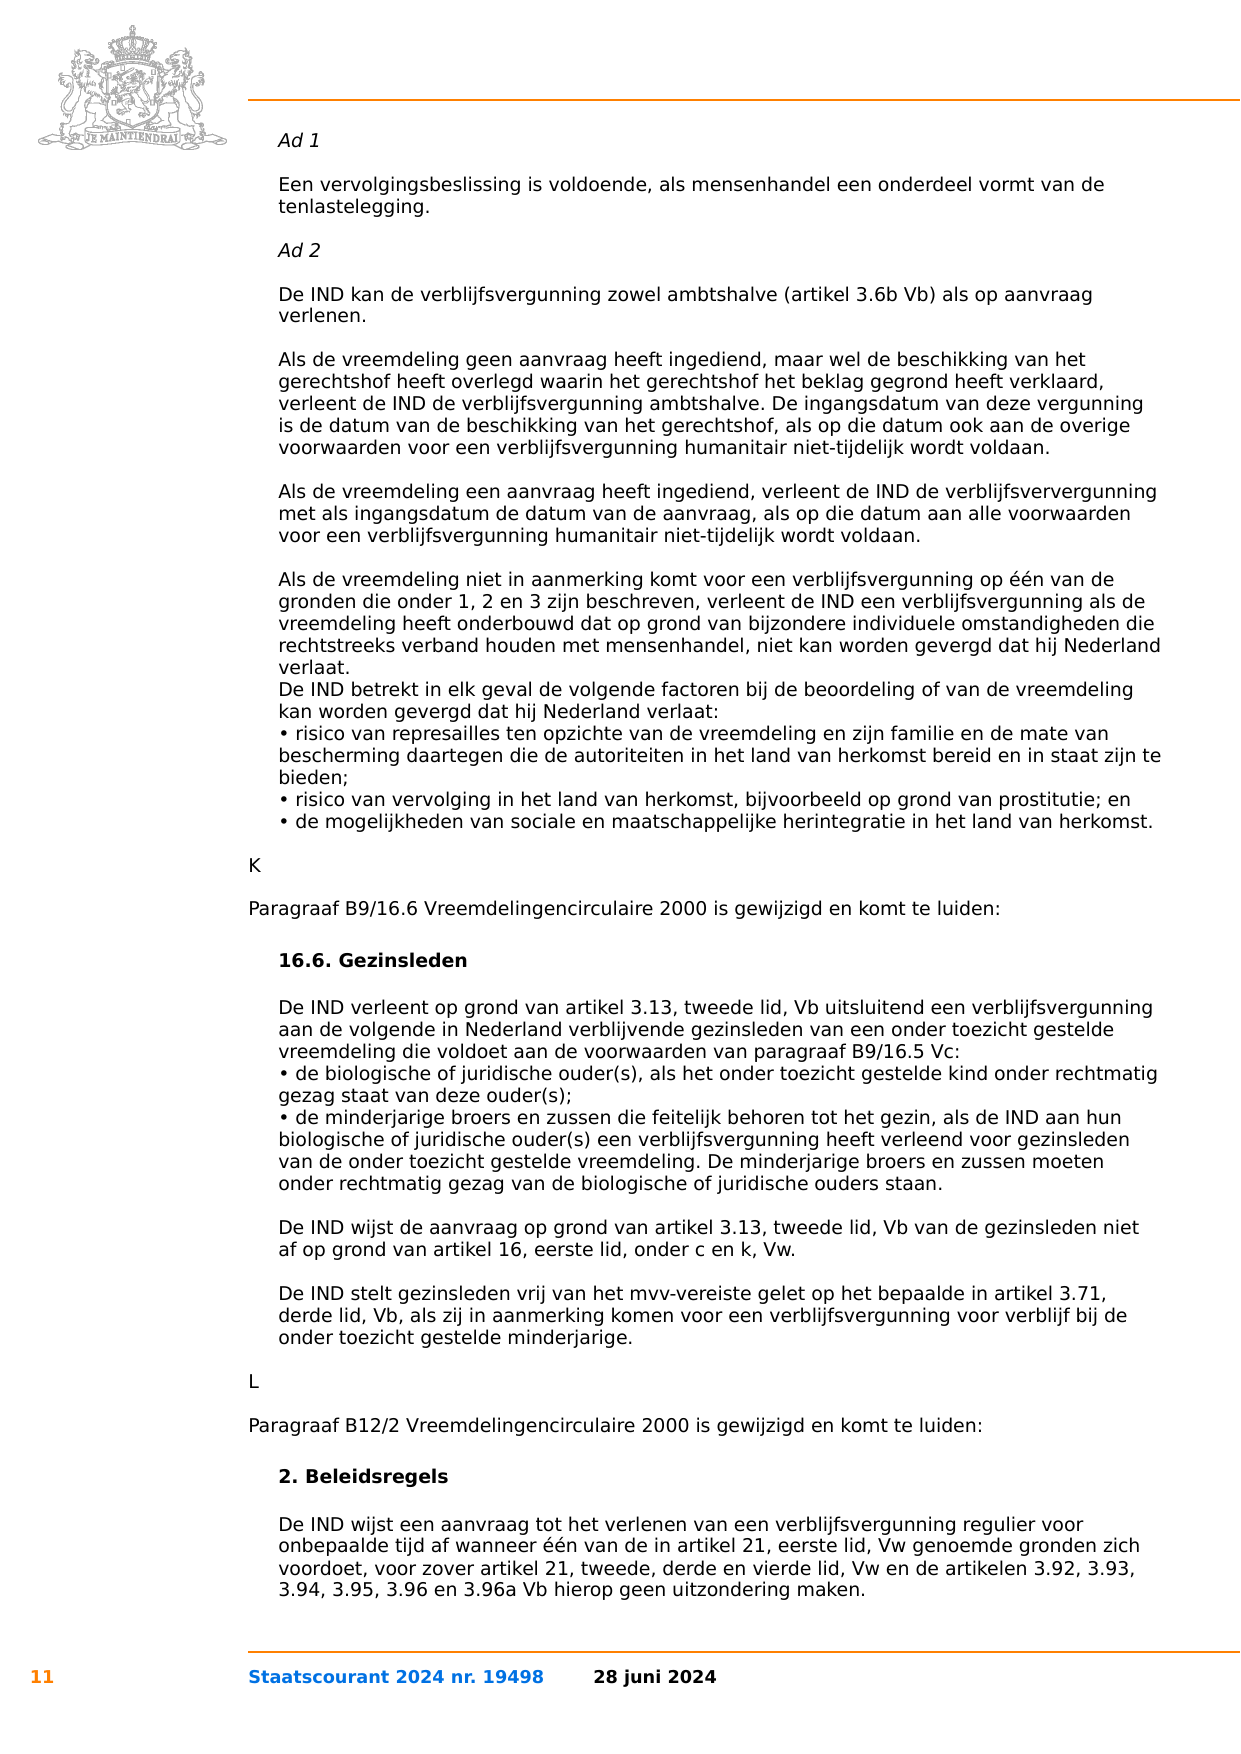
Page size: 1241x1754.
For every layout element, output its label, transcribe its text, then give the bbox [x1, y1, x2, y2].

text De IND stelt gezinsleden vrij van het mvv-vereiste gelet op het bepaalde in artikel 3.71, derde lid, Vb, als zij in aanmerking komen voor een verblijfsvergunning voor verblijf bij de onder toezicht gestelde minderjarige. [278, 1283, 1163, 1349]
text De IND wijst de aanvraag op grond van artikel 3.13, tweede lid, Vb van de gezinsleden niet af op grond van artikel 16, eerste lid, onder c en k, Vw. [278, 1217, 1163, 1261]
text De IND kan de verblijfsvergunning zowel ambtshalve (artikel 3.6b Vb) als op aanvraag verlenen. [278, 283, 1163, 327]
subtitle Ad 1 [278, 130, 1163, 152]
text Een vervolgingsbeslissing is voldoende, als mensenhandel een onderdeel vormt van de tenlastelegging. [278, 174, 1163, 218]
text Als de vreemdeling een aanvraag heeft ingediend, verleent de IND de verblijfsververgunning met als ingangsdatum de datum van de aanvraag, als op die datum aan alle voorwaarden voor een verblijfsvergunning humanitair niet-tijdelijk wordt voldaan. [278, 481, 1163, 547]
text De IND verleent op grond van artikel 3.13, tweede lid, Vb uitsluitend een verblijfsvergunning aan de volgende in Nederland verblijvende gezinsleden van een onder toezicht gestelde vreemdeling die voldoet aan de voorwaarden van paragraaf B9/16.5 Vc: [278, 997, 1163, 1063]
picture [38, 25, 227, 150]
text Als de vreemdeling geen aanvraag heeft ingediend, maar wel de beschikking van het gerechtshof heeft overlegd waarin het gerechtshof het beklag gegrond heeft verklaard, verleent de IND de verblijfsvergunning ambtshalve. De ingangsdatum van deze vergunning is de datum van de beschikking van het gerechtshof, als op die datum ook aan de overige voorwaarden voor een verblijfsvergunning humanitair niet-tijdelijk wordt voldaan. [278, 349, 1163, 459]
text K [248, 854, 1163, 876]
text Paragraaf B9/16.6 Vreemdelingencirculaire 2000 is gewijzigd en komt te luiden: [248, 898, 1163, 920]
text Paragraaf B12/2 Vreemdelingencirculaire 2000 is gewijzigd en komt te luiden: [248, 1414, 1163, 1436]
text • risico van vervolging in het land van herkomst, bijvoorbeeld op grond van prostitutie; en [278, 789, 1163, 811]
text Als de vreemdeling niet in aanmerking komt voor een verblijfsvergunning op één van de gronden die onder 1, 2 en 3 zijn beschreven, verleent de IND een verblijfsvergunning als de vreemdeling heeft onderbouwd dat op grond van bijzondere individuele omstandigheden die rechtstreeks verband houden met mensenhandel, niet kan worden gevergd dat hij Nederland verlaat. [278, 569, 1163, 679]
text De IND betrekt in elk geval de volgende factoren bij de beoordeling of van de vreemdeling kan worden gevergd dat hij Nederland verlaat: [278, 679, 1163, 723]
text L [248, 1371, 1163, 1393]
text • de biologische of juridische ouder(s), als het onder toezicht gestelde kind onder rechtmatig gezag staat van deze ouder(s); [278, 1063, 1163, 1107]
subtitle 16.6. Gezinsleden [278, 950, 1163, 972]
text De IND wijst een aanvraag tot het verlenen van een verblijfsvergunning regulier voor onbepaalde tijd af wanneer één van de in artikel 21, eerste lid, Vw genoemde gronden zich voordoet, voor zover artikel 21, tweede, derde en vierde lid, Vw en de artikelen 3.92, 3.93, 3.94, 3.95, 3.96 en 3.96a Vb hierop geen uitzondering maken. [278, 1513, 1163, 1601]
text • risico van represailles ten opzichte van de vreemdeling en zijn familie en de mate van bescherming daartegen die de autoriteiten in het land van herkomst bereid en in staat zijn te bieden; [278, 723, 1163, 789]
subtitle 2. Beleidsregels [278, 1466, 1163, 1488]
text • de minderjarige broers en zussen die feitelijk behoren tot het gezin, als de IND aan hun biologische of juridische ouder(s) een verblijfsvergunning heeft verleend voor gezinsleden van de onder toezicht gestelde vreemdeling. De minderjarige broers en zussen moeten onder rechtmatig gezag van de biologische of juridische ouders staan. [278, 1107, 1163, 1195]
text • de mogelijkheden van sociale en maatschappelijke herintegratie in het land van herkomst. [278, 811, 1163, 833]
subtitle Ad 2 [278, 239, 1163, 262]
